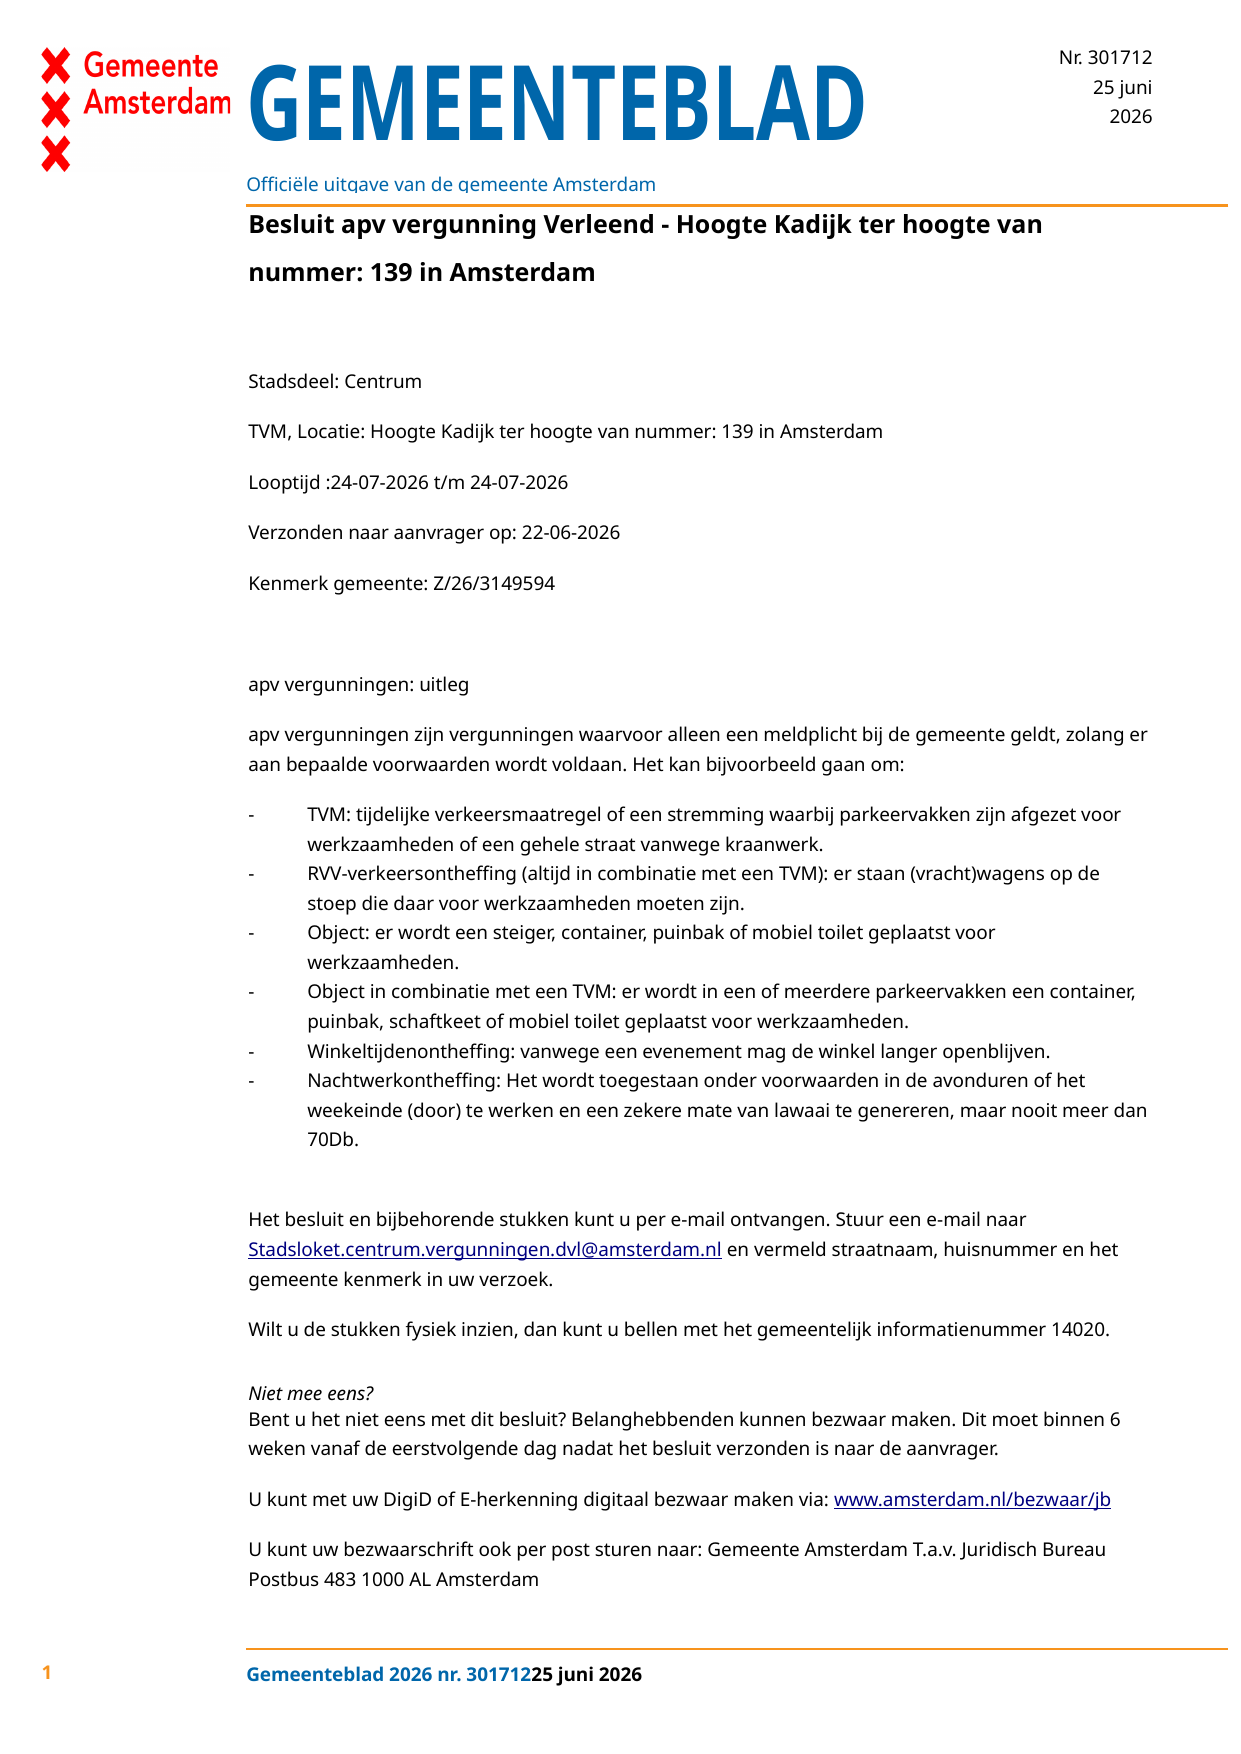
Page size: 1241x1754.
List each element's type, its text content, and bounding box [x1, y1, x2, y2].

picture [41, 47, 231, 172]
text apv vergunningen: uitleg [248, 671, 1152, 697]
list Nachtwerkontheffing: Het wordt toegestaan onder voorwaarden in de avonduren of het weekeinde (door) te werken en een zekere mate van lawaai te genereren, maar nooit meer dan 70Db. [248, 1067, 1152, 1152]
list Winkeltijdenontheffing: vanwege een evenement mag de winkel langer openblijven. [248, 1038, 1152, 1064]
text Stadsdeel: Centrum [248, 368, 1152, 394]
text U kunt uw bezwaarschrift ook per post sturen naar: Gemeente Amsterdam T.a.v. Juridisch Bureau Postbus 483 1000 AL Amsterdam [248, 1536, 1152, 1592]
text Het besluit en bijbehorende stukken kunt u per e-mail ontvangen. Stuur een e-mail naar Stadsloket.centrum.vergunningen.dvl@amsterdam.nl en vermeld straatnaam, huisnummer en het gemeente kenmerk in uw verzoek. [248, 1207, 1152, 1292]
text Looptijd :24-07-2026 t/m 24-07-2026 [248, 469, 1152, 495]
list Object in combinatie met een TVM: er wordt in een of meerdere parkeervakken een container, puinbak, schaftkeet of mobiel toilet geplaatst voor werkzaamheden. [248, 979, 1152, 1034]
text Niet mee eens? [248, 1380, 1152, 1406]
text TVM, Locatie: Hoogte Kadijk ter hoogte van nummer: 139 in Amsterdam [248, 419, 1152, 444]
text Verzonden naar aanvrager op: 22-06-2026 [248, 519, 1152, 545]
text Besluit apv vergunning Verleend - Hoogte Kadijk ter hoogte van nummer: 139 in Amsterdam [248, 207, 1152, 288]
list Object: er wordt een steiger, container, puinbak of mobiel toilet geplaatst voor werkzaamheden. [248, 919, 1152, 975]
text Kenmerk gemeente: Z/26/3149594 [248, 570, 1152, 596]
list RVV-verkeersontheffing (altijd in combinatie met een TVM): er staan (vracht)wagens op de stoep die daar voor werkzaamheden moeten zijn. [248, 860, 1152, 916]
list TVM: tijdelijke verkeersmaatregel of een stremming waarbij parkeervakken zijn afgezet voor werkzaamheden of een gehele straat vanwege kraanwerk. [248, 801, 1152, 857]
text Wilt u de stukken fysiek inzien, dan kunt u bellen met het gemeentelijk informatienummer 14020. [248, 1316, 1152, 1342]
text U kunt met uw DigiD of E-herkenning digitaal bezwaar maken via: www.amsterdam.nl/bezwaar/jb [248, 1486, 1152, 1512]
text apv vergunningen zijn vergunningen waarvoor alleen een meldplicht bij de gemeente geldt, zolang er aan bepaalde voorwaarden wordt voldaan. Het kan bijvoorbeeld gaan om: [248, 721, 1152, 777]
text Bent u het niet eens met dit besluit? Belanghebbenden kunnen bezwaar maken. Dit moet binnen 6 weken vanaf de eerstvolgende dag nadat het besluit verzonden is naar de aanvrager. [248, 1406, 1152, 1461]
